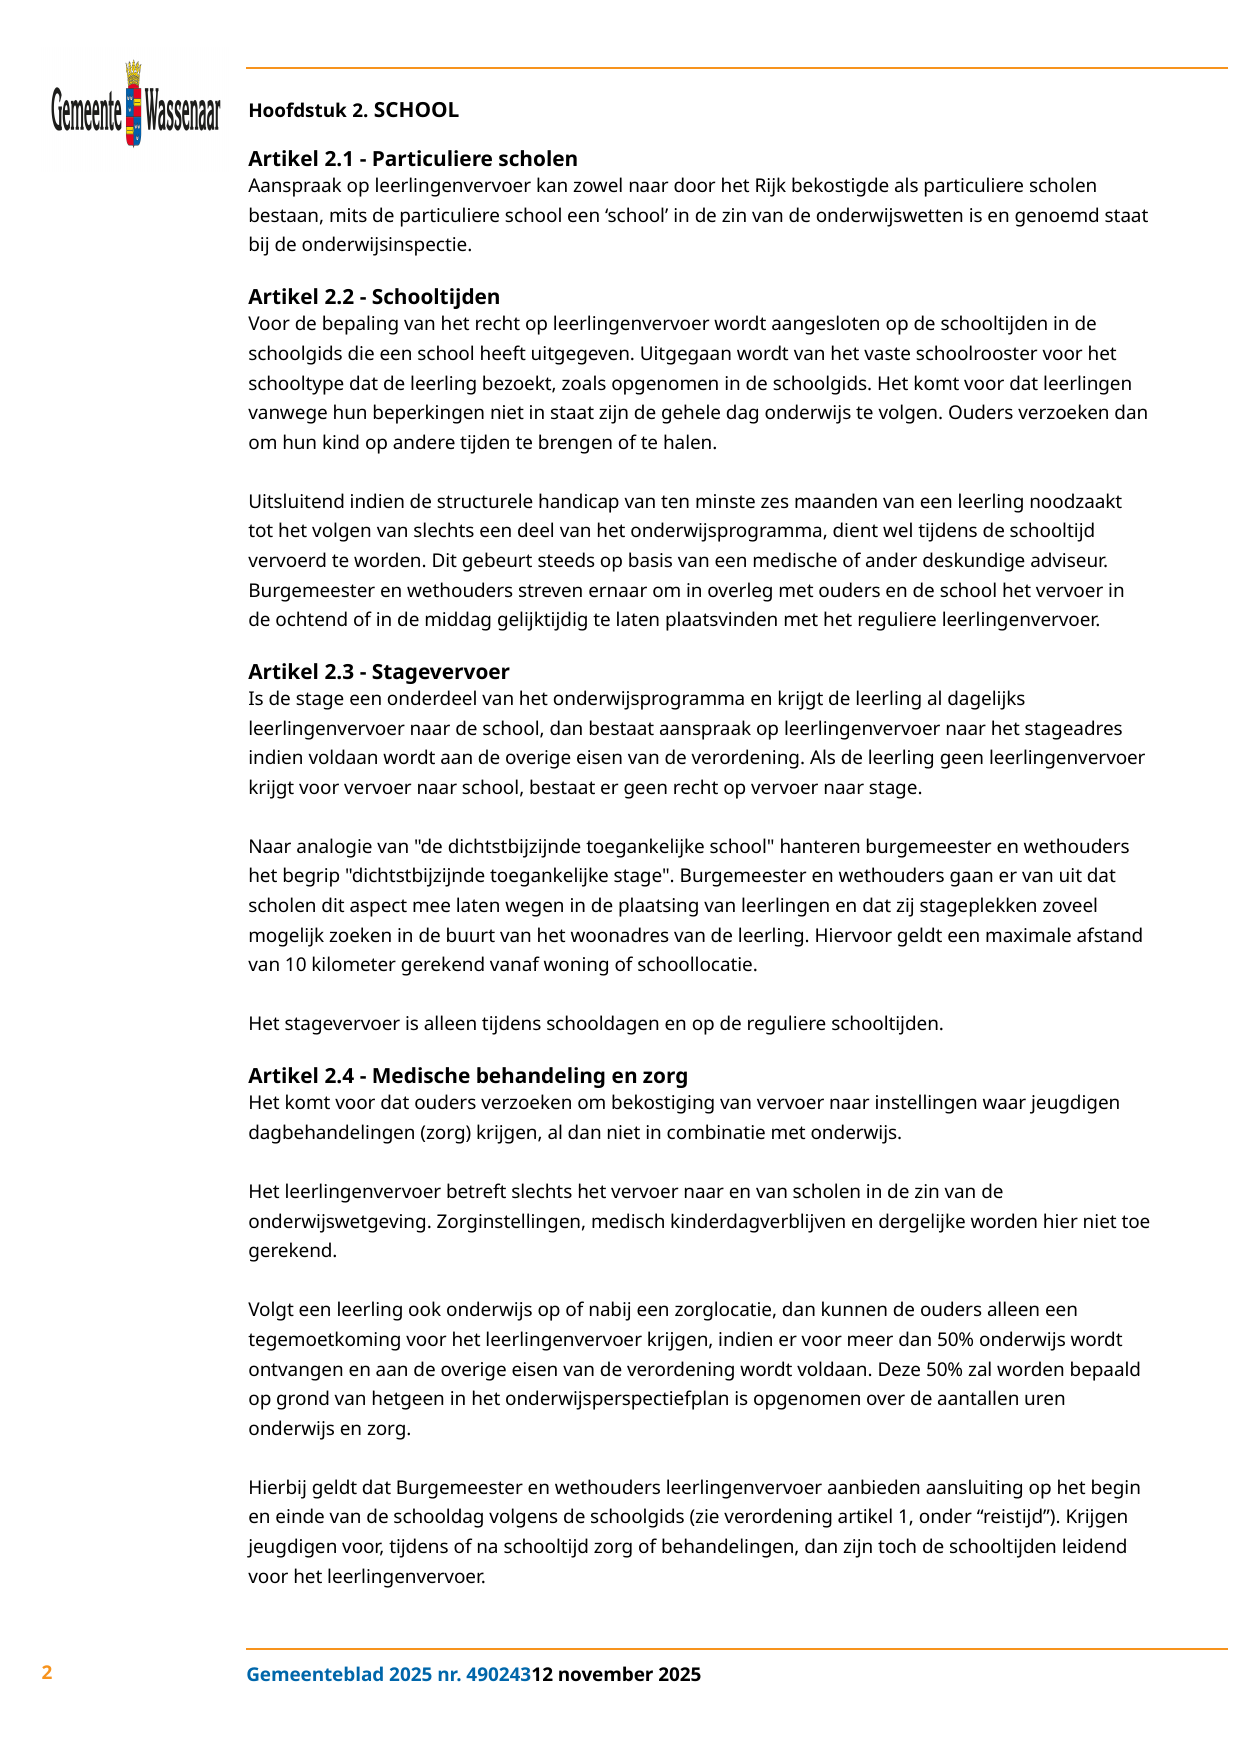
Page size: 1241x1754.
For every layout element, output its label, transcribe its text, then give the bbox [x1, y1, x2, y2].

text Is de stage een onderdeel van het onderwijsprogramma en krijgt de leerling al dagelijks leerlingenvervoer naar de school, dan bestaat aanspraak op leerlingenvervoer naar het stageadres indien voldaan wordt aan de overige eisen van de verordening. Als de leerling geen leerlingenvervoer krijgt voor vervoer naar school, bestaat er geen recht op vervoer naar stage. [248, 685, 1152, 800]
text Artikel 2.4 - Medische behandeling en zorg [248, 1061, 1152, 1089]
text Naar analogie van "de dichtstbijzijnde toegankelijke school" hanteren burgemeester en wethouders het begrip "dichtstbijzijnde toegankelijke stage". Burgemeester en wethouders gaan er van uit dat scholen dit aspect mee laten wegen in de plaatsing van leerlingen en dat zij stageplekken zoveel mogelijk zoeken in de buurt van het woonadres van de leerling. Hiervoor geldt een maximale afstand van 10 kilometer gerekend vanaf woning of schoollocatie. [248, 833, 1152, 977]
text Het leerlingenvervoer betreft slechts het vervoer naar en van scholen in de zin van de onderwijswetgeving. Zorginstellingen, medisch kinderdagverblijven en dergelijke worden hier niet toe gerekend. [248, 1178, 1152, 1263]
text Artikel 2.2 - Schooltijden [248, 282, 1152, 311]
text Hierbij geldt dat Burgemeester en wethouders leerlingenvervoer aanbieden aansluiting op het begin en einde van de schooldag volgens de schoolgids (zie verordening artikel 1, onder “reistijd”). Krijgen jeugdigen voor, tijdens of na schooltijd zorg of behandelingen, dan zijn toch de schooltijden leidend voor het leerlingenvervoer. [248, 1474, 1152, 1588]
text Uitsluitend indien de structurele handicap van ten minste zes maanden van een leerling noodzaakt tot het volgen van slechts een deel van het onderwijsprogramma, dient wel tijdens de schooltijd vervoerd te worden. Dit gebeurt steeds op basis van een medische of ander deskundige adviseur. Burgemeester en wethouders streven ernaar om in overleg met ouders en de school het vervoer in de ochtend of in de middag gelijktijdig te laten plaatsvinden met het reguliere leerlingenvervoer. [248, 488, 1152, 632]
text Aanspraak op leerlingenvervoer kan zowel naar door het Rijk bekostigde als particuliere scholen bestaan, mits de particuliere school een ‘school’ in de zin van de onderwijswetten is en genoemd staat bij de onderwijsinspectie. [248, 172, 1152, 257]
text Het komt voor dat ouders verzoeken om bekostiging van vervoer naar instellingen waar jeugdigen dagbehandelingen (zorg) krijgen, al dan niet in combinatie met onderwijs. [248, 1089, 1152, 1145]
text Artikel 2.1 - Particuliere scholen [248, 144, 1152, 172]
text Het stagevervoer is alleen tijdens schooldagen en op de reguliere schooltijden. [248, 1011, 1152, 1036]
picture [41, 47, 231, 172]
text Voor de bepaling van het recht op leerlingenvervoer wordt aangesloten op de schooltijden in de schoolgids die een school heeft uitgegeven. Uitgegaan wordt van het vaste schoolrooster voor het schooltype dat de leerling bezoekt, zoals opgenomen in de schoolgids. Het komt voor dat leerlingen vanwege hun beperkingen niet in staat zijn de gehele dag onderwijs te volgen. Ouders verzoeken dan om hun kind op andere tijden te brengen of te halen. [248, 311, 1152, 454]
text Hoofdstuk 2. SCHOOL [248, 95, 1152, 123]
text Volgt een leerling ook onderwijs op of nabij een zorglocatie, dan kunnen de ouders alleen een tegemoetkoming voor het leerlingenvervoer krijgen, indien er voor meer dan 50% onderwijs wordt ontvangen en aan de overige eisen van de verordening wordt voldaan. Deze 50% zal worden bepaald op grond van hetgeen in het onderwijsperspectiefplan is opgenomen over de aantallen uren onderwijs en zorg. [248, 1297, 1152, 1441]
text Artikel 2.3 - Stagevervoer [248, 657, 1152, 685]
